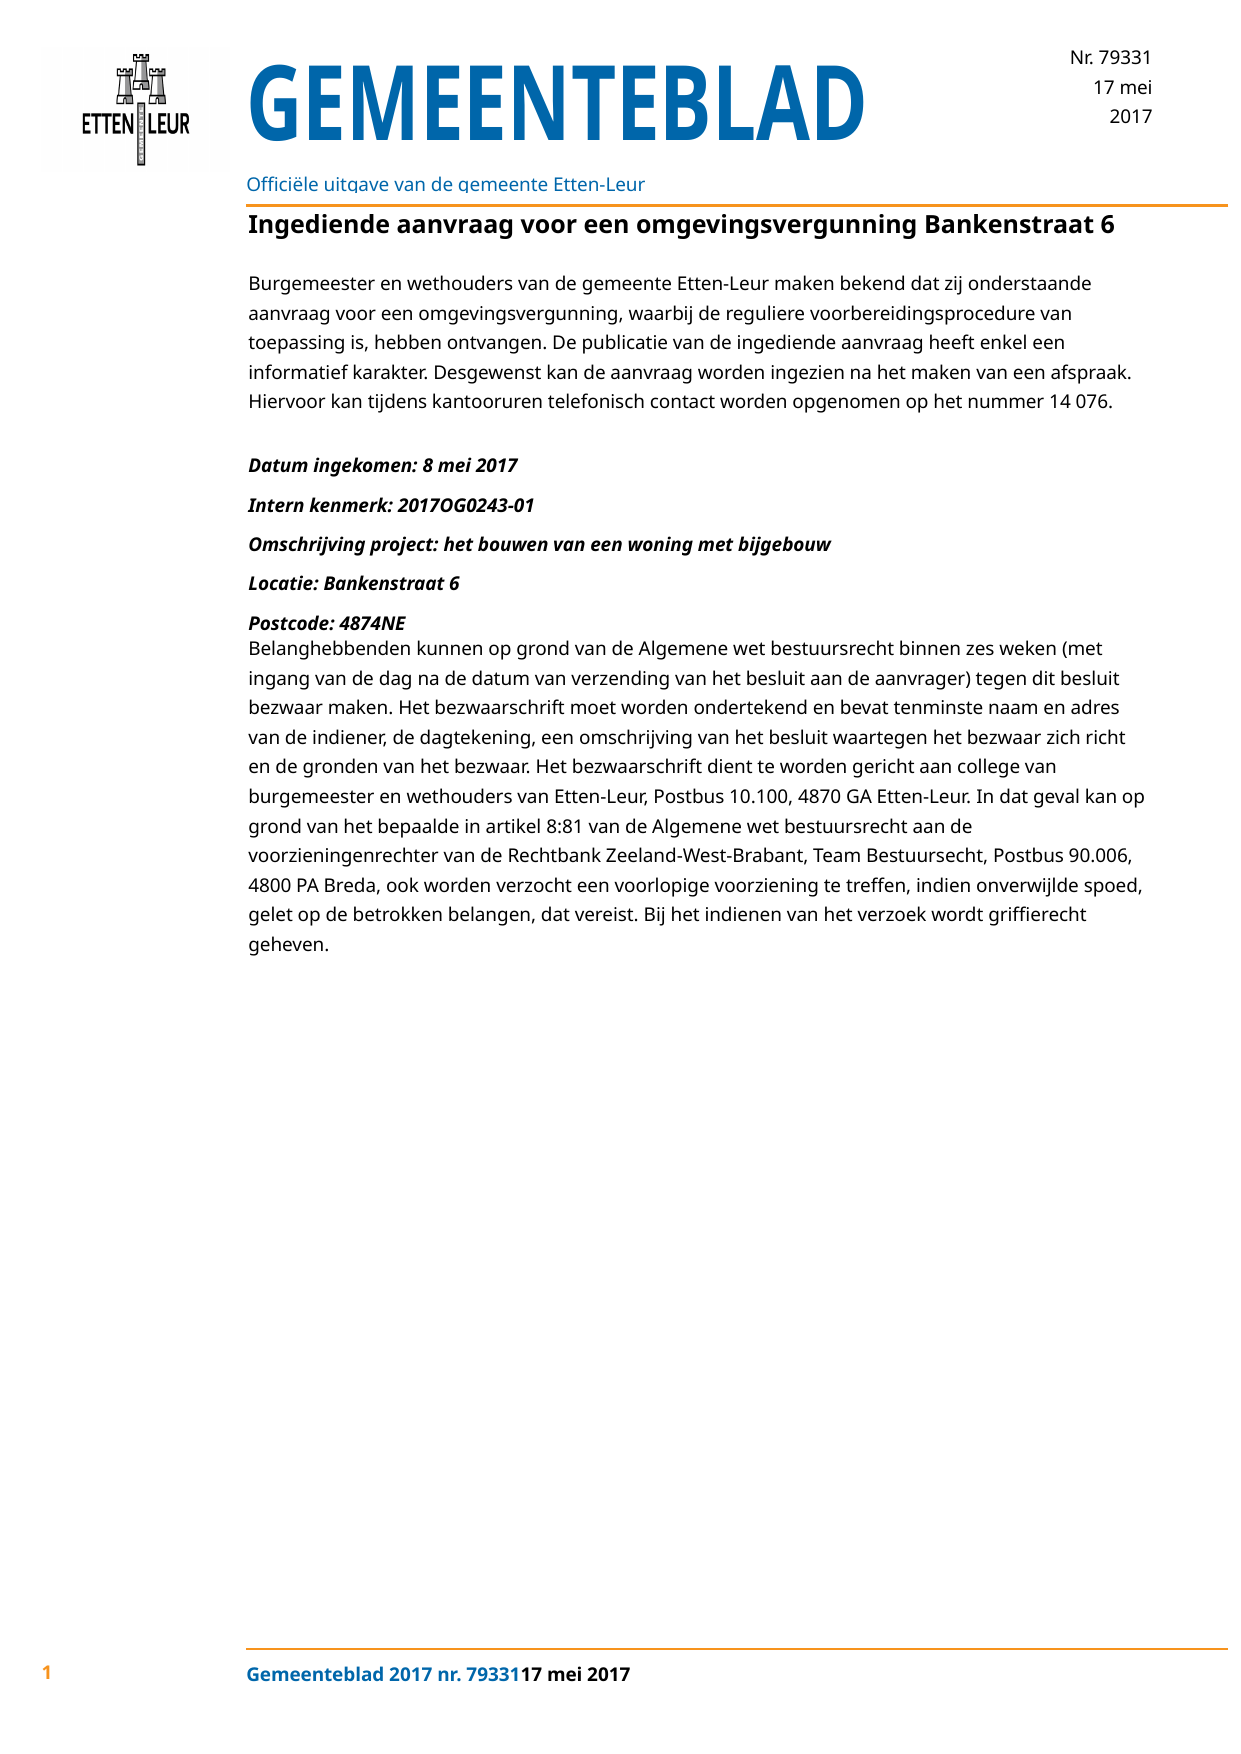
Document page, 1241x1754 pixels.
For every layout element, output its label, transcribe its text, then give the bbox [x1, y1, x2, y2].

text Postcode: 4874NE [248, 610, 1152, 635]
text Locatie: Bankenstraat 6 [248, 570, 1152, 596]
text Ingediende aanvraag voor een omgevingsvergunning Bankenstraat 6 [248, 207, 1152, 241]
text Burgemeester en wethouders van de gemeente Etten-Leur maken bekend dat zij onderstaande aanvraag voor een omgevingsvergunning, waarbij de reguliere voorbereidingsprocedure van toepassing is, hebben ontvangen. De publicatie van de ingediende aanvraag heeft enkel een informatief karakter. Desgewenst kan de aanvraag worden ingezien na het maken van een afspraak. Hiervoor kan tijdens kantooruren telefonisch contact worden opgenomen op het nummer 14 076. [248, 270, 1152, 414]
picture [41, 47, 231, 172]
text Datum ingekomen: 8 mei 2017 [248, 453, 1152, 478]
text Belanghebbenden kunnen op grond van de Algemene wet bestuursrecht binnen zes weken (met ingang van de dag na de datum van verzending van het besluit aan de aanvrager) tegen dit besluit bezwaar maken. Het bezwaarschrift moet worden ondertekend en bevat tenminste naam en adres van de indiener, de dagtekening, een omschrijving van het besluit waartegen het bezwaar zich richt en de gronden van het bezwaar. Het bezwaarschrift dient te worden gericht aan college van burgemeester en wethouders van Etten-Leur, Postbus 10.100, 4870 GA Etten-Leur. In dat geval kan op grond van het bepaalde in artikel 8:81 van de Algemene wet bestuursrecht aan de voorzieningenrechter van de Rechtbank Zeeland-West-Brabant, Team Bestuursecht, Postbus 90.006, 4800 PA Breda, ook worden verzocht een voorlopige voorziening te treffen, indien onverwijlde spoed, gelet op de betrokken belangen, dat vereist. Bij het indienen van het verzoek wordt griffierecht geheven. [248, 635, 1152, 957]
text Omschrijving project: het bouwen van een woning met bijgebouw [248, 531, 1152, 557]
text Intern kenmerk: 2017OG0243-01 [248, 492, 1152, 518]
